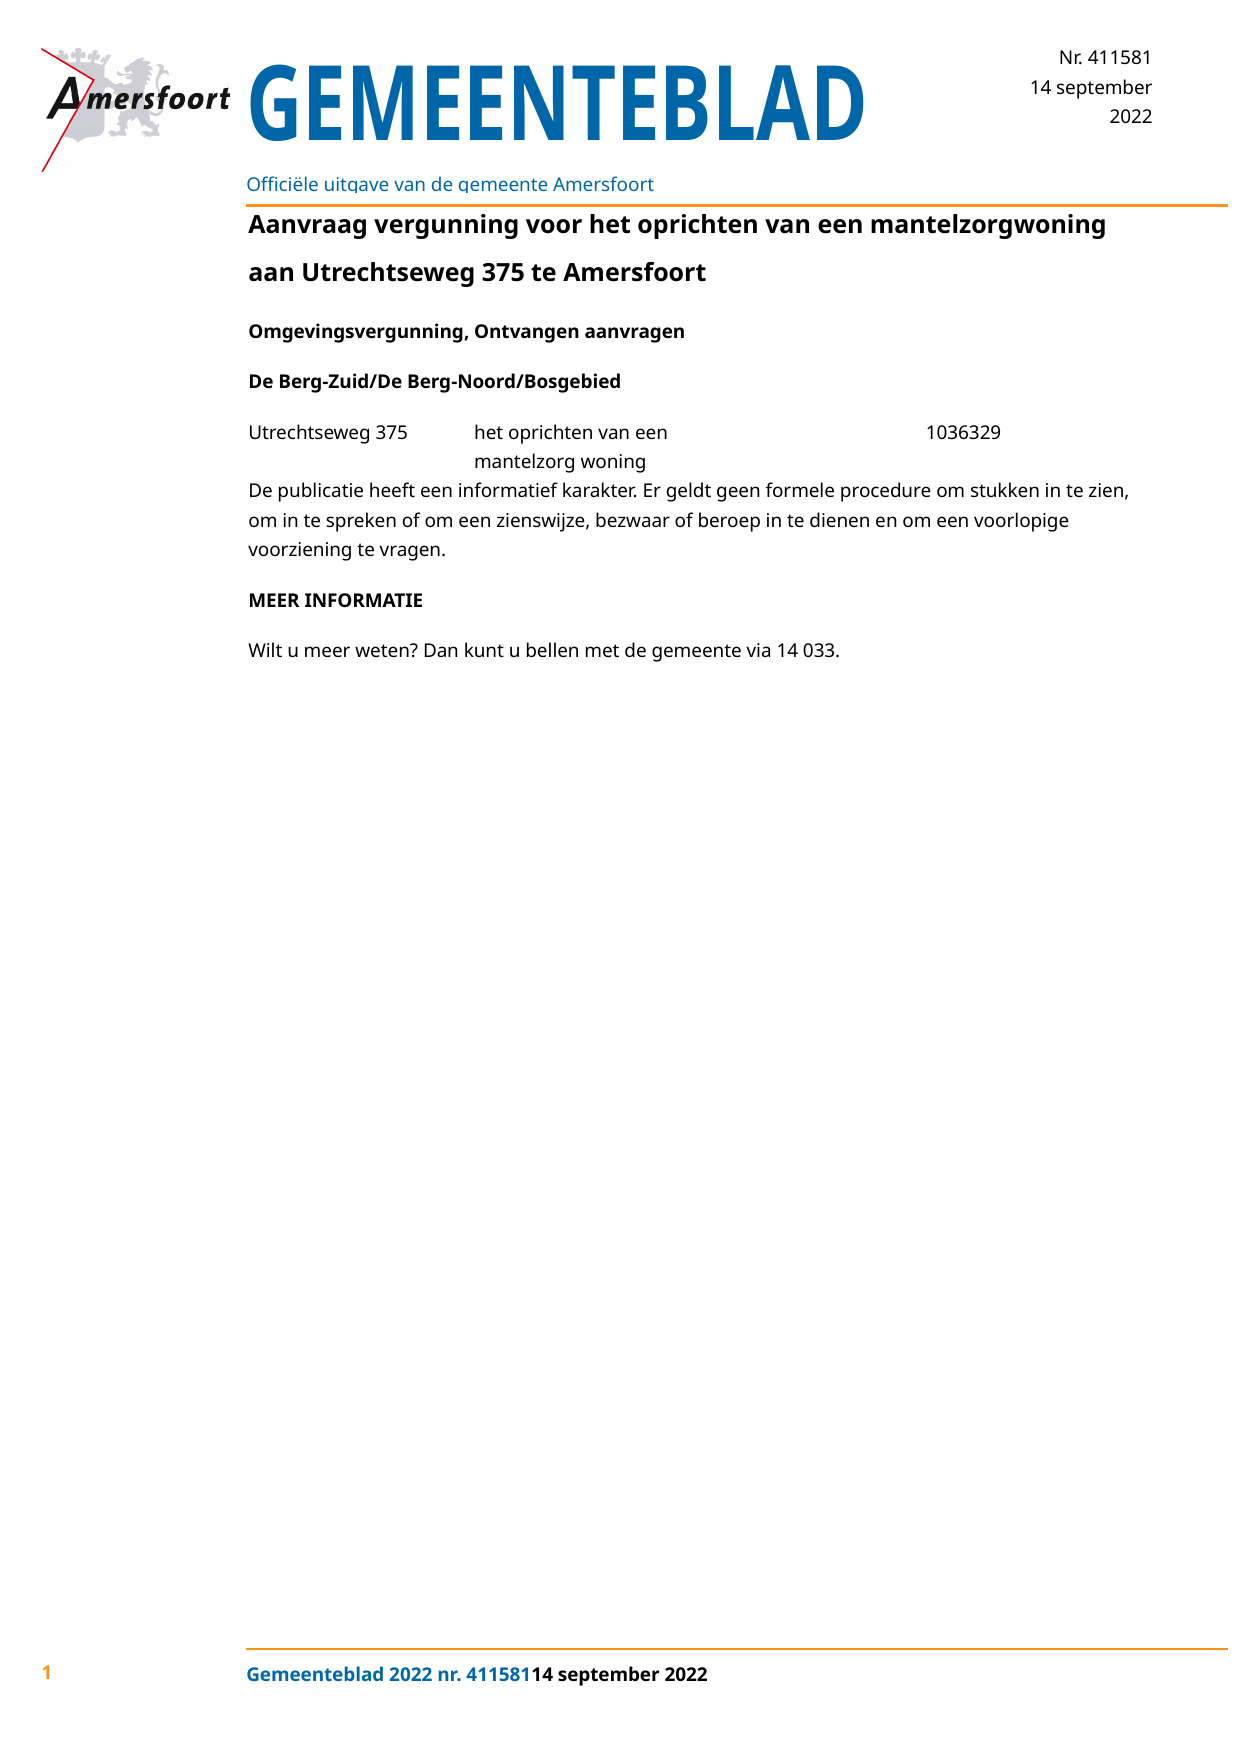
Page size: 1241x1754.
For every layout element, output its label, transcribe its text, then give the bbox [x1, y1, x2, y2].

text De publicatie heeft een informatief karakter. Er geldt geen formele procedure om stukken in te zien, om in te spreken of om een zienswijze, bezwaar of beroep in te dienen en om een voorlopige voorziening te vragen. [248, 477, 1152, 562]
text Omgevingsvergunning, Ontvangen aanvragen [248, 318, 1152, 344]
picture [41, 47, 231, 172]
table_header [700, 419, 926, 474]
text MEER INFORMATIE [248, 587, 1152, 613]
table_header het oprichten van een mantelzorg woning [474, 419, 700, 474]
text Wilt u meer weten? Dan kunt u bellen met de gemeente via 14 033. [248, 637, 1152, 663]
table_header Utrechtseweg 375 [248, 419, 474, 474]
text Aanvraag vergunning voor het oprichten van een mantelzorgwoning aan Utrechtseweg 375 te Amersfoort [248, 207, 1152, 288]
text De Berg-Zuid/De Berg-Noord/Bosgebied [248, 368, 1152, 394]
table_header 1036329 [926, 419, 1152, 474]
